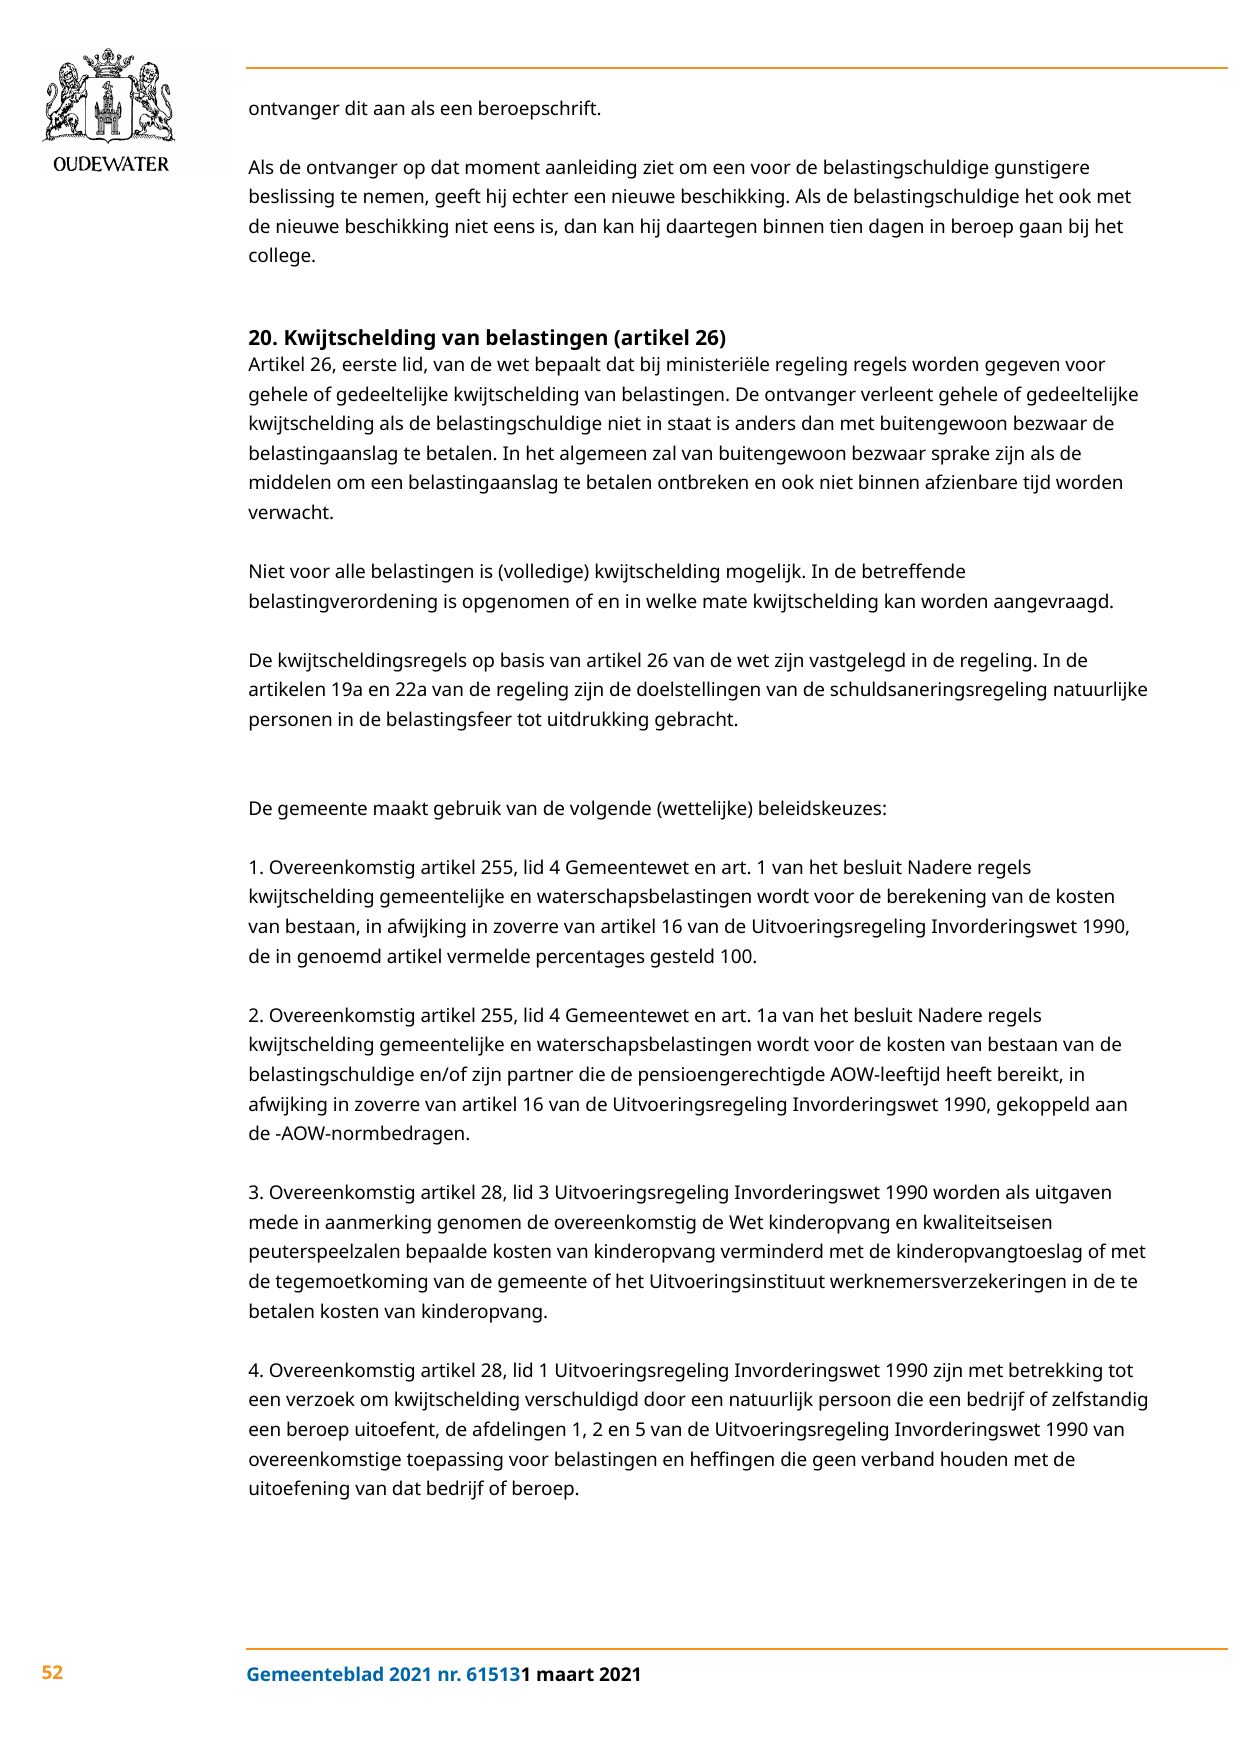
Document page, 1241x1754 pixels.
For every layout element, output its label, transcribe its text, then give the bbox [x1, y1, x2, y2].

text 1. Overeenkomstig artikel 255, lid 4 Gemeentewet en art. 1 van het besluit Nadere regels kwijtschelding gemeentelijke en waterschapsbelastingen wordt voor de berekening van de kosten van bestaan, in afwijking in zoverre van artikel 16 van de Uitvoeringsregeling Invorderingswet 1990, de in genoemd artikel vermelde percentages gesteld 100. [248, 854, 1152, 968]
text ontvanger dit aan als een beroepschrift. [248, 95, 1152, 121]
text Artikel 26, eerste lid, van de wet bepaalt dat bij ministeriële regeling regels worden gegeven voor gehele of gedeeltelijke kwijtschelding van belastingen. De ontvanger verleent gehele of gedeeltelijke kwijtschelding als de belastingschuldige niet in staat is anders dan met buitengewoon bezwaar de belastingaanslag te betalen. In het algemeen zal van buitengewoon bezwaar sprake zijn als de middelen om een belastingaanslag te betalen ontbreken en ook niet binnen afzienbare tijd worden verwacht. [248, 351, 1152, 525]
text 2. Overeenkomstig artikel 255, lid 4 Gemeentewet en art. 1a van het besluit Nadere regels kwijtschelding gemeentelijke en waterschapsbelastingen wordt voor de kosten van bestaan van de belastingschuldige en/of zijn partner die de pensioengerechtigde AOW-leeftijd heeft bereikt, in afwijking in zoverre van artikel 16 van de Uitvoeringsregeling Invorderingswet 1990, gekoppeld aan de -AOW-normbedragen. [248, 1002, 1152, 1146]
text 4. Overeenkomstig artikel 28, lid 1 Uitvoeringsregeling Invorderingswet 1990 zijn met betrekking tot een verzoek om kwijtschelding verschuldigd door een natuurlijk persoon die een bedrijf of zelfstandig een beroep uitoefent, de afdelingen 1, 2 en 5 van de Uitvoeringsregeling Invorderingswet 1990 van overeenkomstige toepassing voor belastingen en heffingen die geen verband houden met de uitoefening van dat bedrijf of beroep. [248, 1357, 1152, 1501]
text Als de ontvanger op dat moment aanleiding ziet om een voor de belastingschuldige gunstigere beslissing te nemen, geeft hij echter een nieuwe beschikking. Als de belastingschuldige het ook met de nieuwe beschikking niet eens is, dan kan hij daartegen binnen tien dagen in beroep gaan bij het college. [248, 154, 1152, 268]
text 20. Kwijtschelding van belastingen (artikel 26) [248, 323, 1152, 351]
text Niet voor alle belastingen is (volledige) kwijtschelding mogelijk. In de betreffende belastingverordening is opgenomen of en in welke mate kwijtschelding kan worden aangevraagd. [248, 558, 1152, 613]
text De gemeente maakt gebruik van de volgende (wettelijke) beleidskeuzes: [248, 795, 1152, 821]
picture [41, 47, 231, 172]
text De kwijtscheldingsregels op basis van artikel 26 van de wet zijn vastgelegd in de regeling. In de artikelen 19a en 22a van de regeling zijn de doelstellingen van de schuldsaneringsregeling natuurlijke personen in de belastingsfeer tot uitdrukking gebracht. [248, 647, 1152, 732]
text 3. Overeenkomstig artikel 28, lid 3 Uitvoeringsregeling Invorderingswet 1990 worden als uitgaven mede in aanmerking genomen de overeenkomstig de Wet kinderopvang en kwaliteitseisen peuterspeelzalen bepaalde kosten van kinderopvang verminderd met de kinderopvangtoeslag of met de tegemoetkoming van de gemeente of het Uitvoeringsinstituut werknemersverzekeringen in de te betalen kosten van kinderopvang. [248, 1179, 1152, 1323]
